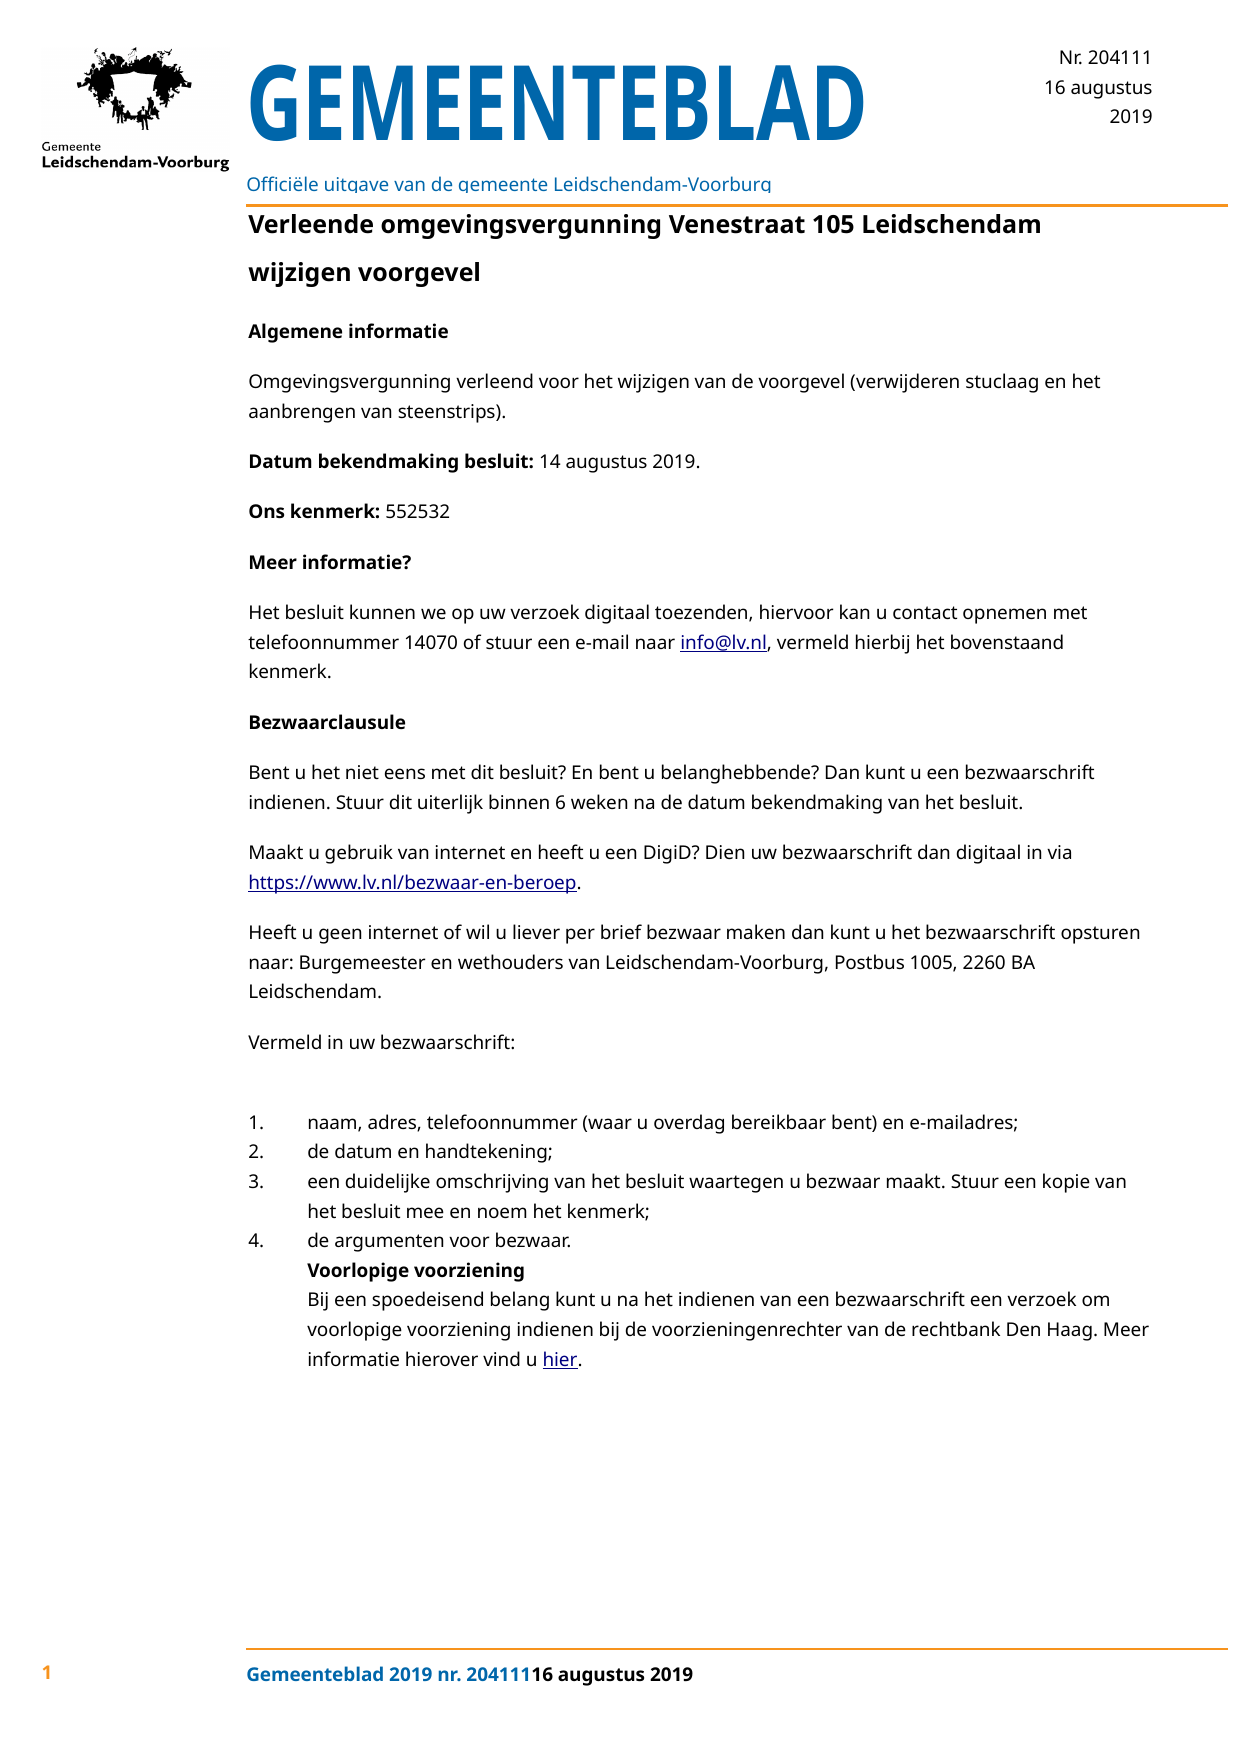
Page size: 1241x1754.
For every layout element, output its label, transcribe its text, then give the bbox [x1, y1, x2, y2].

text Omgevingsvergunning verleend voor het wijzigen van de voorgevel (verwijderen stuclaag en het aanbrengen van steenstrips). [248, 368, 1152, 424]
list de datum en handtekening; [248, 1139, 1152, 1164]
text Verleende omgevingsvergunning Venestraat 105 Leidschendam wijzigen voorgevel [248, 207, 1152, 288]
list een duidelijke omschrijving van het besluit waartegen u bezwaar maakt. Stuur een kopie van het besluit mee en noem het kenmerk; [248, 1168, 1152, 1224]
text Bent u het niet eens met dit besluit? En bent u belanghebbende? Dan kunt u een bezwaarschrift indienen. Stuur dit uiterlijk binnen 6 weken na de datum bekendmaking van het besluit. [248, 759, 1152, 815]
list de argumenten voor bezwaar. [248, 1227, 1152, 1253]
list Voorlopige voorziening [248, 1257, 1152, 1283]
text Ons kenmerk: 552532 [248, 499, 1152, 524]
list naam, adres, telefoonnummer (waar u overdag bereikbaar bent) en e-mailadres; [248, 1109, 1152, 1135]
text Het besluit kunnen we op uw verzoek digitaal toezenden, hiervoor kan u contact opnemen met telefoonnummer 14070 of stuur een e-mail naar info@lv.nl, vermeld hierbij het bovenstaand kenmerk. [248, 599, 1152, 684]
text Datum bekendmaking besluit: 14 augustus 2019. [248, 448, 1152, 474]
text Bezwaarclausule [248, 709, 1152, 735]
text Maakt u gebruik van internet en heeft u een DigiD? Dien uw bezwaarschrift dan digitaal in via https://www.lv.nl/bezwaar-en-beroep. [248, 839, 1152, 895]
text Algemene informatie [248, 318, 1152, 344]
picture [41, 47, 231, 172]
text Meer informatie? [248, 549, 1152, 575]
list Bij een spoedeisend belang kunt u na het indienen van een bezwaarschrift een verzoek om voorlopige voorziening indienen bij de voorzieningenrechter van de rechtbank Den Haag. Meer informatie hierover vind u hier. [248, 1287, 1152, 1372]
text Heeft u geen internet of wil u liever per brief bezwaar maken dan kunt u het bezwaarschrift opsturen naar: Burgemeester en wethouders van Leidschendam-Voorburg, Postbus 1005, 2260 BA Leidschendam. [248, 919, 1152, 1004]
text Vermeld in uw bezwaarschrift: [248, 1029, 1152, 1055]
